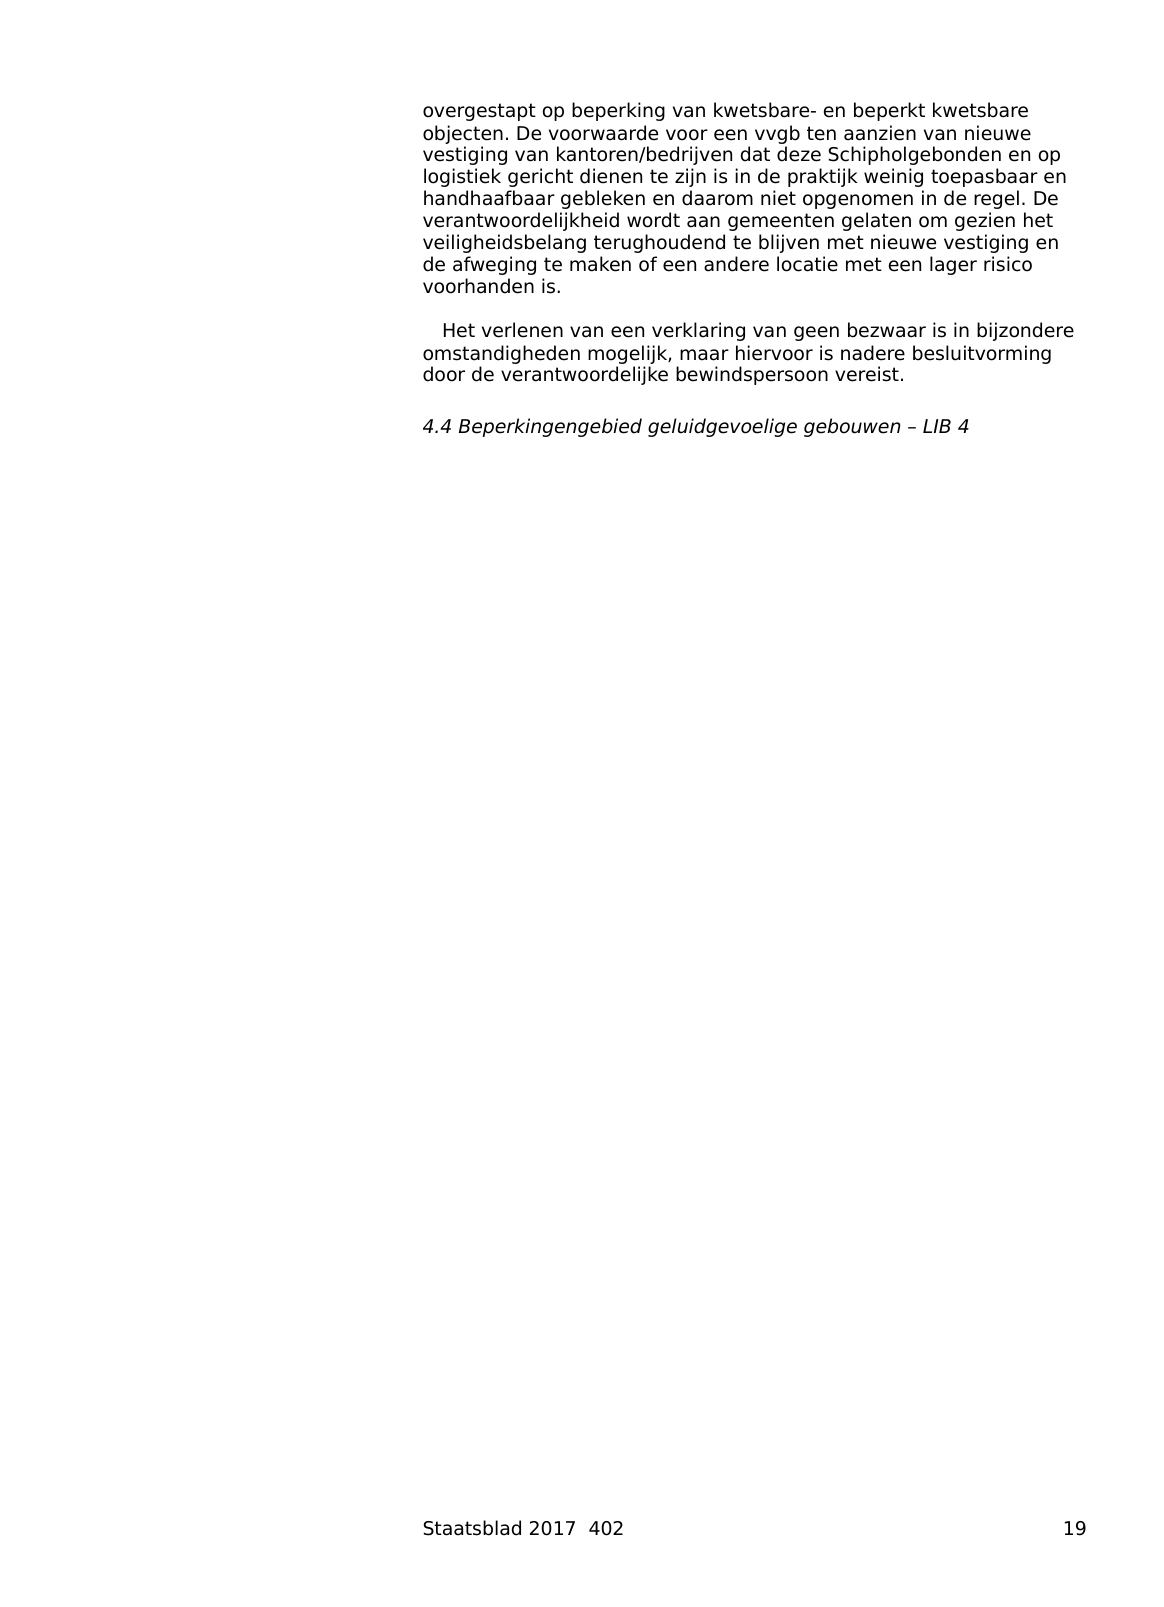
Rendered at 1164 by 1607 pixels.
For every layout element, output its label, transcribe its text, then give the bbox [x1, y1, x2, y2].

text Het verlenen van een verklaring van geen bezwaar is in bijzondere omstandigheden mogelijk, maar hiervoor is nadere besluitvorming door de verantwoordelijke bewindspersoon vereist. [422, 320, 1087, 386]
text overgestapt op beperking van kwetsbare- en beperkt kwetsbare objecten. De voorwaarde voor een vvgb ten aanzien van nieuwe vestiging van kantoren/bedrijven dat deze Schipholgebonden en op logistiek gericht dienen te zijn is in de praktijk weinig toepasbaar en handhaafbaar gebleken en daarom niet opgenomen in de regel. De verantwoordelijkheid wordt aan gemeenten gelaten om gezien het veiligheidsbelang terughoudend te blijven met nieuwe vestiging en de afweging te maken of een andere locatie met een lager risico voorhanden is. [422, 100, 1087, 298]
subtitle 4.4 Beperkingengebied geluidgevoelige gebouwen – LIB 4 [422, 416, 1087, 438]
